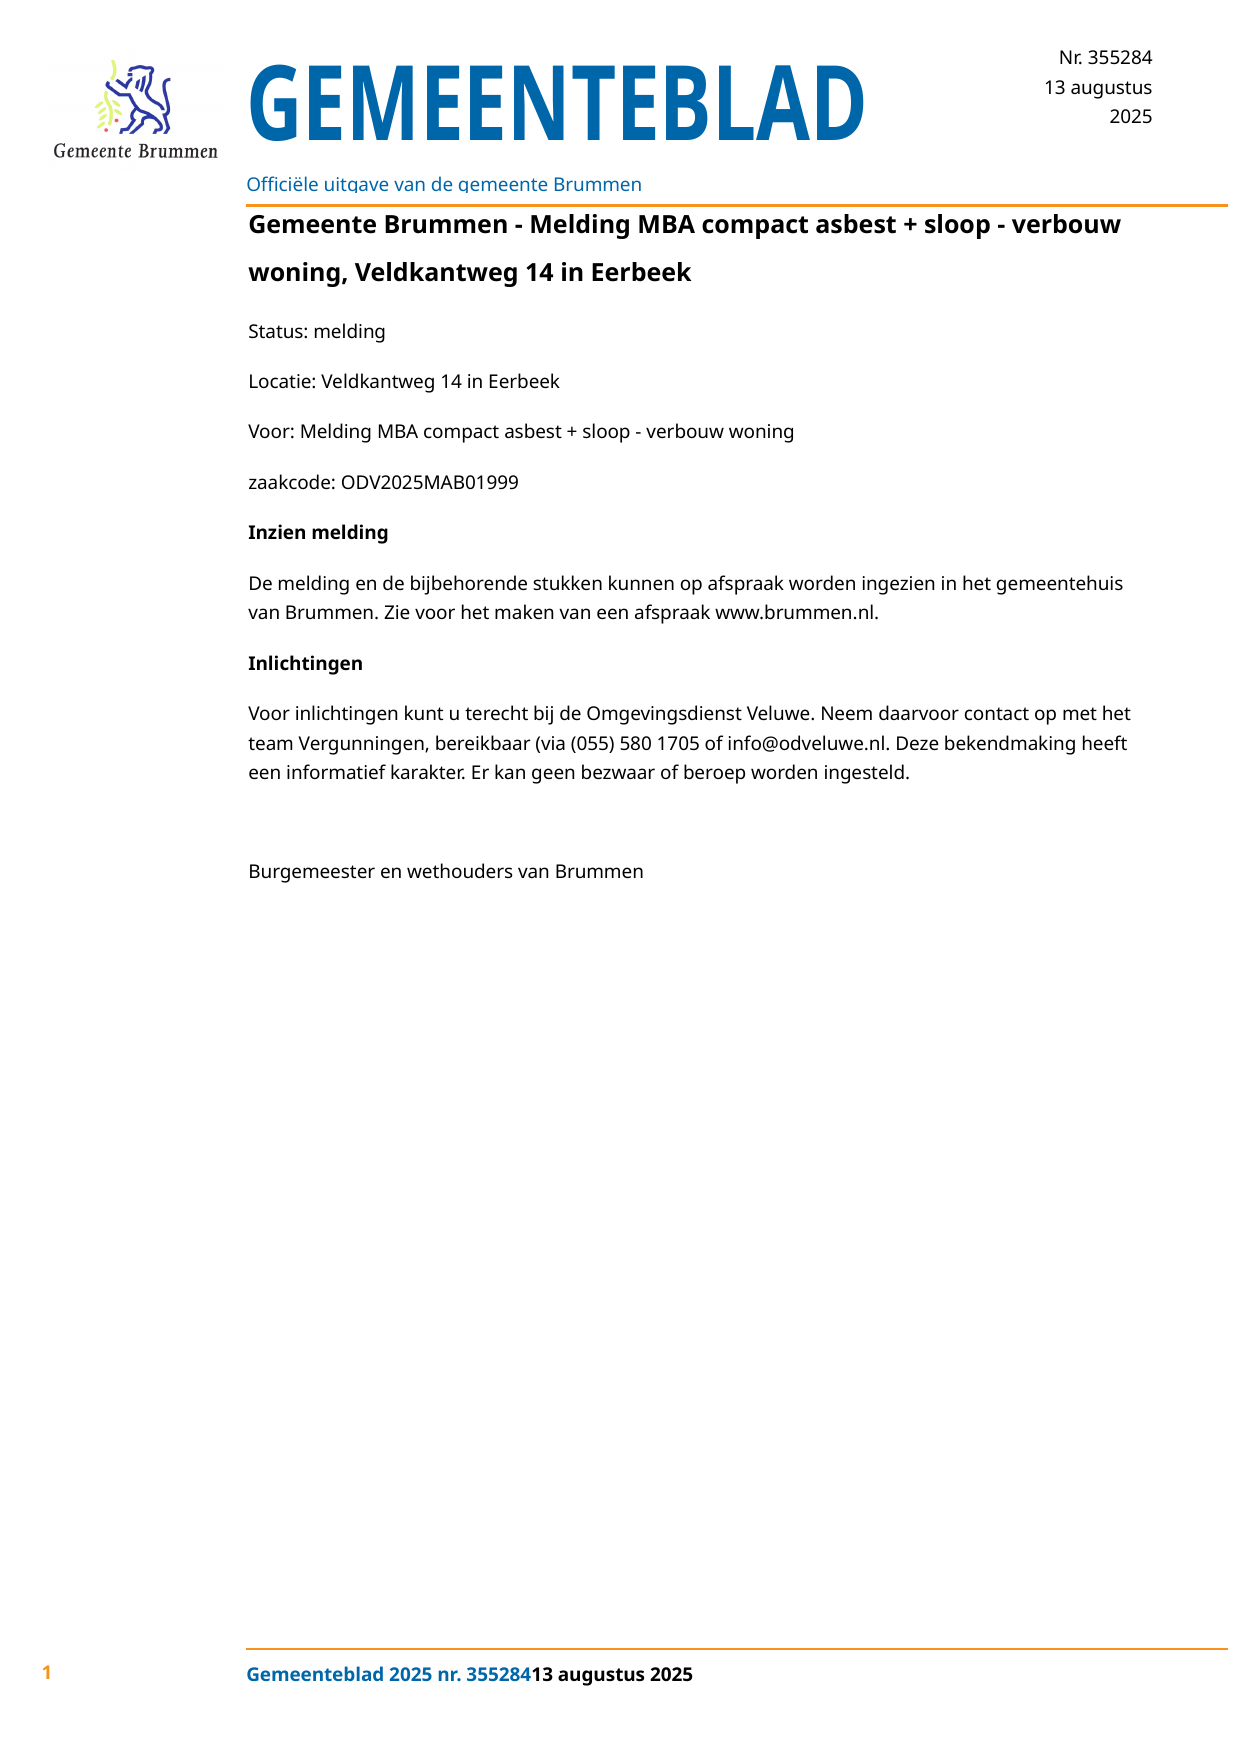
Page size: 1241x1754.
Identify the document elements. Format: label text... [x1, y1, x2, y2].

text De melding en de bijbehorende stukken kunnen op afspraak worden ingezien in het gemeentehuis van Brummen. Zie voor het maken van een afspraak www.brummen.nl. [248, 570, 1152, 625]
text Inzien melding [248, 519, 1152, 545]
text Inlichtingen [248, 650, 1152, 676]
picture [41, 47, 231, 172]
text Voor inlichtingen kunt u terecht bij de Omgevingsdienst Veluwe. Neem daarvoor contact op met het team Vergunningen, bereikbaar (via (055) 580 1705 of info@odveluwe.nl. Deze bekendmaking heeft een informatief karakter. Er kan geen bezwaar of beroep worden ingesteld. [248, 700, 1152, 785]
text Gemeente Brummen - Melding MBA compact asbest + sloop - verbouw woning, Veldkantweg 14 in Eerbeek [248, 207, 1152, 288]
text Voor: Melding MBA compact asbest + sloop - verbouw woning [248, 419, 1152, 444]
text zaakcode: ODV2025MAB01999 [248, 469, 1152, 495]
text Burgemeester en wethouders van Brummen [248, 858, 1152, 883]
text Locatie: Veldkantweg 14 in Eerbeek [248, 368, 1152, 394]
text Status: melding [248, 318, 1152, 344]
